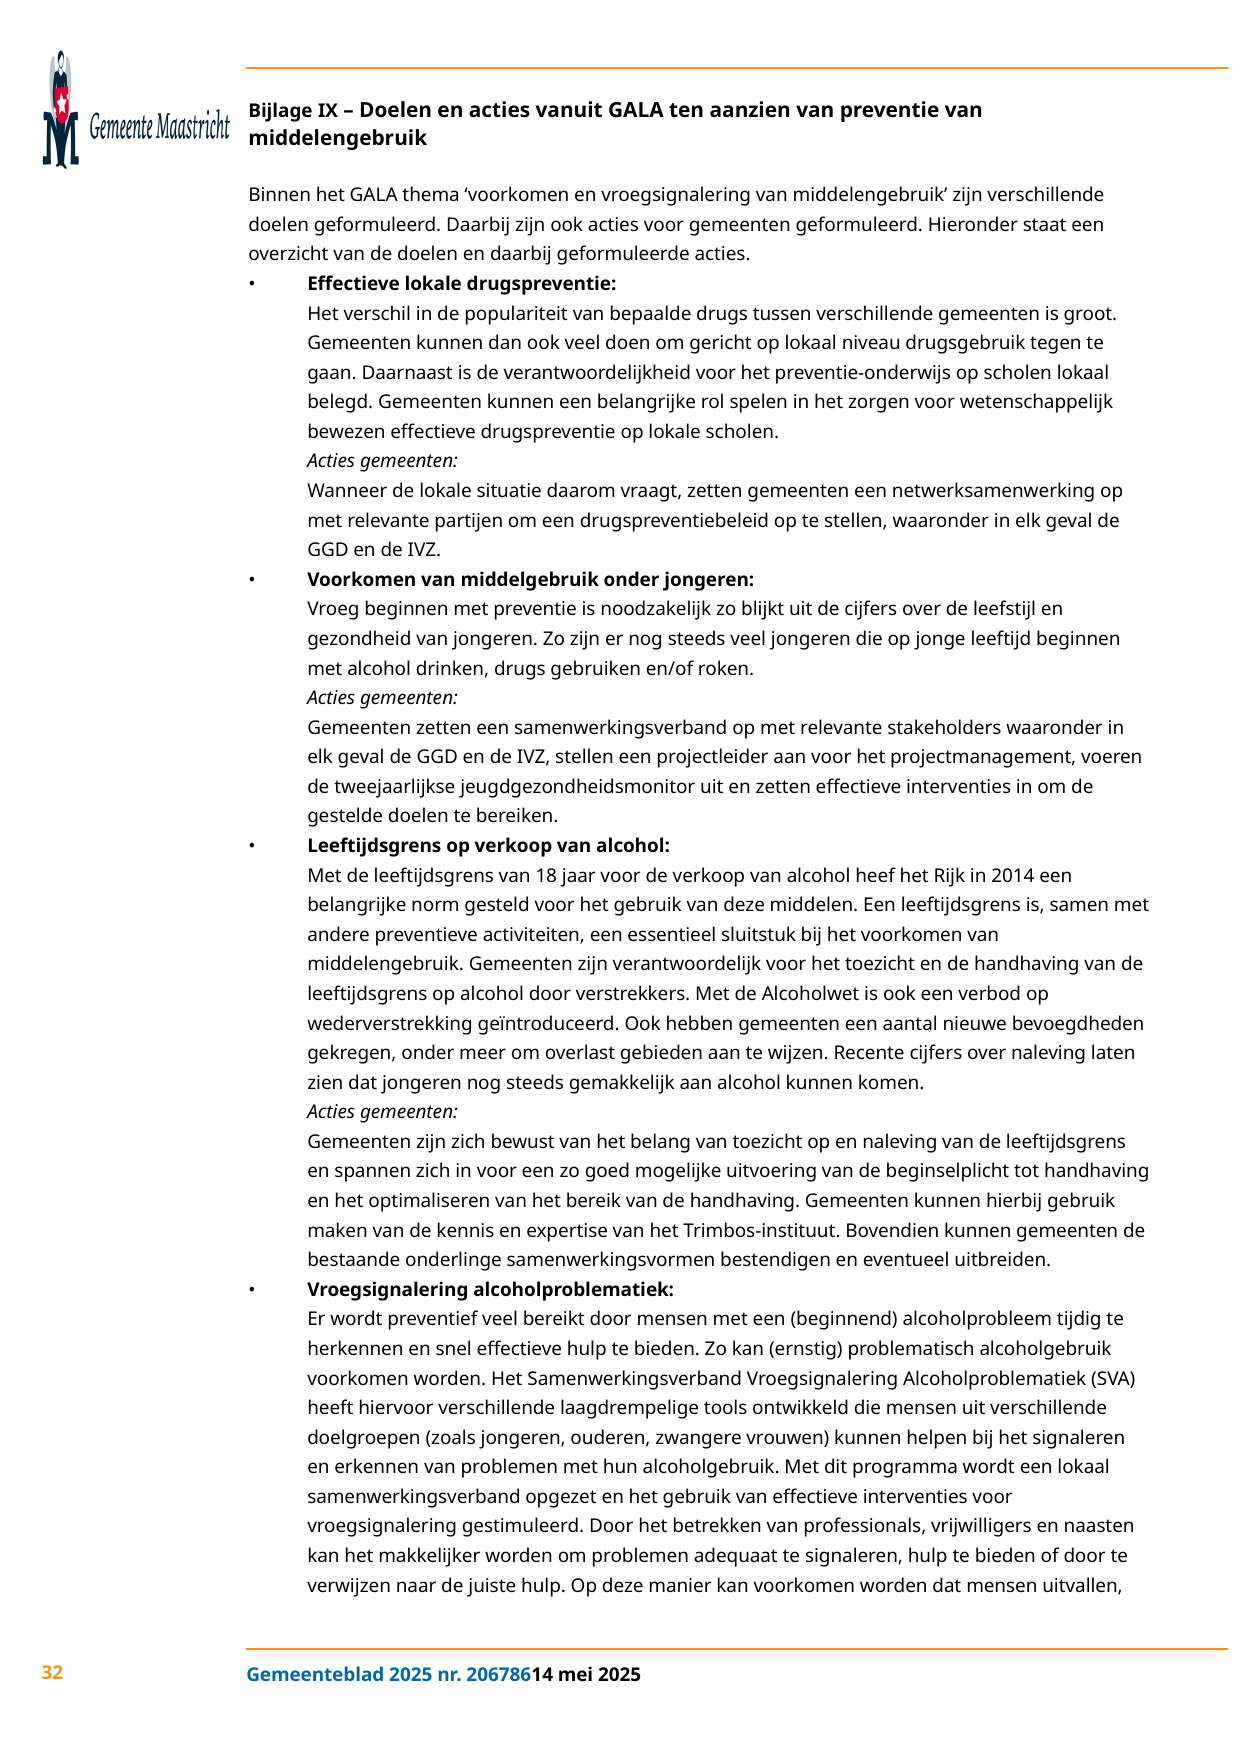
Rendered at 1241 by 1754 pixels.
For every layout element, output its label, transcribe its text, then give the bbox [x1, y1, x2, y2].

list Gemeenten zetten een samenwerkingsverband op met relevante stakeholders waaronder in elk geval de GGD en de IVZ, stellen een projectleider aan voor het projectmanagement, voeren de tweejaarlijkse jeugdgezondheidsmonitor uit en zetten effectieve interventies in om de gestelde doelen te bereiken. [248, 714, 1152, 828]
list Acties gemeenten: [248, 448, 1152, 473]
list Gemeenten zijn zich bewust van het belang van toezicht op en naleving van de leeftijdsgrens en spannen zich in voor een zo goed mogelijke uitvoering van de beginselplicht tot handhaving en het optimaliseren van het bereik van de handhaving. Gemeenten kunnen hierbij gebruik maken van de kennis en expertise van het Trimbos-instituut. Bovendien kunnen gemeenten de bestaande onderlinge samenwerkingsvormen bestendigen en eventueel uitbreiden. [248, 1128, 1152, 1272]
list Acties gemeenten: [248, 684, 1152, 710]
list Met de leeftijdsgrens van 18 jaar voor de verkoop van alcohol heef het Rijk in 2014 een belangrijke norm gesteld voor het gebruik van deze middelen. Een leeftijdsgrens is, samen met andere preventieve activiteiten, een essentieel sluitstuk bij het voorkomen van middelengebruik. Gemeenten zijn verantwoordelijk voor het toezicht en de handhaving van de leeftijdsgrens op alcohol door verstrekkers. Met de Alcoholwet is ook een verbod op wederverstrekking geïntroduceerd. Ook hebben gemeenten een aantal nieuwe bevoegdheden gekregen, onder meer om overlast gebieden aan te wijzen. Recente cijfers over naleving laten zien dat jongeren nog steeds gemakkelijk aan alcohol kunnen komen. [248, 862, 1152, 1094]
picture [41, 47, 231, 172]
list Vroeg beginnen met preventie is noodzakelijk zo blijkt uit de cijfers over de leefstijl en gezondheid van jongeren. Zo zijn er nog steeds veel jongeren die op jonge leeftijd beginnen met alcohol drinken, drugs gebruiken en/of roken. [248, 596, 1152, 680]
list Wanneer de lokale situatie daarom vraagt, zetten gemeenten een netwerksamenwerking op met relevante partijen om een drugspreventiebeleid op te stellen, waaronder in elk geval de GGD en de IVZ. [248, 477, 1152, 562]
list Effectieve lokale drugspreventie: [248, 270, 1152, 296]
list Acties gemeenten: [248, 1098, 1152, 1124]
list Leeftijdsgrens op verkoop van alcohol: [248, 832, 1152, 858]
text Binnen het GALA thema ‘voorkomen en vroegsignalering van middelengebruik’ zijn verschillende doelen geformuleerd. Daarbij zijn ook acties voor gemeenten geformuleerd. Hieronder staat een overzicht van de doelen en daarbij geformuleerde acties. [248, 181, 1152, 266]
text Bijlage IX – Doelen en acties vanuit GALA ten aanzien van preventie van middelengebruik [248, 95, 1152, 152]
list Voorkomen van middelgebruik onder jongeren: [248, 566, 1152, 592]
list Het verschil in de populariteit van bepaalde drugs tussen verschillende gemeenten is groot. Gemeenten kunnen dan ook veel doen om gericht op lokaal niveau drugsgebruik tegen te gaan. Daarnaast is de verantwoordelijkheid voor het preventie-onderwijs op scholen lokaal belegd. Gemeenten kunnen een belangrijke rol spelen in het zorgen voor wetenschappelijk bewezen effectieve drugspreventie op lokale scholen. [248, 300, 1152, 444]
list Vroegsignalering alcoholproblematiek: [248, 1276, 1152, 1302]
list Er wordt preventief veel bereikt door mensen met een (beginnend) alcoholprobleem tijdig te herkennen en snel effectieve hulp te bieden. Zo kan (ernstig) problematisch alcoholgebruik voorkomen worden. Het Samenwerkingsverband Vroegsignalering Alcoholproblematiek (SVA) heeft hiervoor verschillende laagdrempelige tools ontwikkeld die mensen uit verschillende doelgroepen (zoals jongeren, ouderen, zwangere vrouwen) kunnen helpen bij het signaleren en erkennen van problemen met hun alcoholgebruik. Met dit programma wordt een lokaal samenwerkingsverband opgezet en het gebruik van effectieve interventies voor vroegsignalering gestimuleerd. Door het betrekken van professionals, vrijwilligers en naasten kan het makkelijker worden om problemen adequaat te signaleren, hulp te bieden of door te verwijzen naar de juiste hulp. Op deze manier kan voorkomen worden dat mensen uitvallen, [248, 1306, 1152, 1597]
